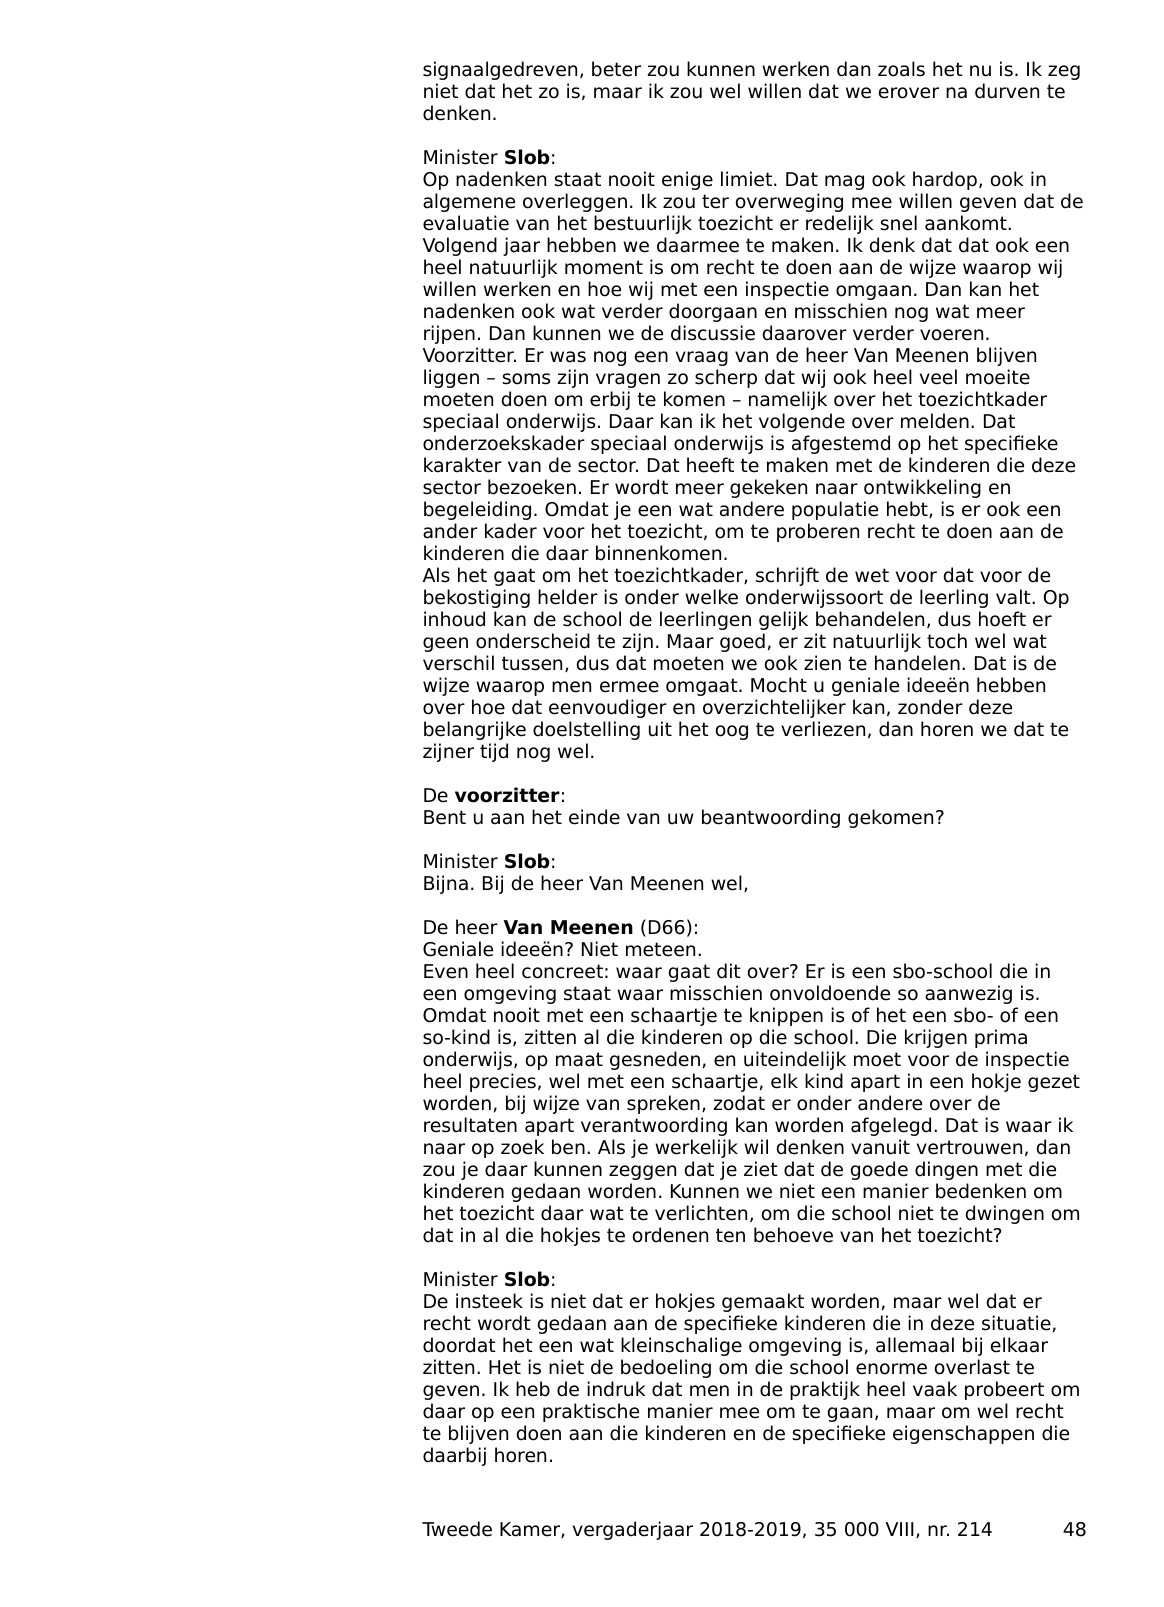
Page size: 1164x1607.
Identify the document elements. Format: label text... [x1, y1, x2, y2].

text Voorzitter. Er was nog een vraag van de heer Van Meenen blijven liggen – soms zijn vragen zo scherp dat wij ook heel veel moeite moeten doen om erbij te komen – namelijk over het toezichtkader speciaal onderwijs. Daar kan ik het volgende over melden. Dat onderzoekskader speciaal onderwijs is afgestemd op het specifieke karakter van de sector. Dat heeft te maken met de kinderen die deze sector bezoeken. Er wordt meer gekeken naar ontwikkeling en begeleiding. Omdat je een wat andere populatie hebt, is er ook een ander kader voor het toezicht, om te proberen recht te doen aan de kinderen die daar binnenkomen. [422, 345, 1087, 565]
text Minister Slob: [422, 147, 1087, 169]
text De voorzitter: [422, 785, 1087, 807]
text Op nadenken staat nooit enige limiet. Dat mag ook hardop, ook in algemene overleggen. Ik zou ter overweging mee willen geven dat de evaluatie van het bestuurlijk toezicht er redelijk snel aankomt. Volgend jaar hebben we daarmee te maken. Ik denk dat dat ook een heel natuurlijk moment is om recht te doen aan de wijze waarop wij willen werken en hoe wij met een inspectie omgaan. Dan kan het nadenken ook wat verder doorgaan en misschien nog wat meer rijpen. Dan kunnen we de discussie daarover verder voeren. [422, 169, 1087, 345]
text Minister Slob: [422, 1269, 1087, 1291]
text Als het gaat om het toezichtkader, schrijft de wet voor dat voor de bekostiging helder is onder welke onderwijssoort de leerling valt. Op inhoud kan de school de leerlingen gelijk behandelen, dus hoeft er geen onderscheid te zijn. Maar goed, er zit natuurlijk toch wel wat verschil tussen, dus dat moeten we ook zien te handelen. Dat is de wijze waarop men ermee omgaat. Mocht u geniale ideeën hebben over hoe dat eenvoudiger en overzichtelijker kan, zonder deze belangrijke doelstelling uit het oog te verliezen, dan horen we dat te zijner tijd nog wel. [422, 565, 1087, 763]
text Bijna. Bij de heer Van Meenen wel, [422, 873, 1087, 895]
text Geniale ideeën? Niet meteen. [422, 939, 1087, 961]
text signaalgedreven, beter zou kunnen werken dan zoals het nu is. Ik zeg niet dat het zo is, maar ik zou wel willen dat we erover na durven te denken. [422, 59, 1087, 125]
text De insteek is niet dat er hokjes gemaakt worden, maar wel dat er recht wordt gedaan aan de specifieke kinderen die in deze situatie, doordat het een wat kleinschalige omgeving is, allemaal bij elkaar zitten. Het is niet de bedoeling om die school enorme overlast te geven. Ik heb de indruk dat men in de praktijk heel vaak probeert om daar op een praktische manier mee om te gaan, maar om wel recht te blijven doen aan die kinderen en de specifieke eigenschappen die daarbij horen. [422, 1291, 1087, 1467]
text De heer Van Meenen (D66): [422, 917, 1087, 939]
text Even heel concreet: waar gaat dit over? Er is een sbo-school die in een omgeving staat waar misschien onvoldoende so aanwezig is. Omdat nooit met een schaartje te knippen is of het een sbo- of een so-kind is, zitten al die kinderen op die school. Die krijgen prima onderwijs, op maat gesneden, en uiteindelijk moet voor de inspectie heel precies, wel met een schaartje, elk kind apart in een hokje gezet worden, bij wijze van spreken, zodat er onder andere over de resultaten apart verantwoording kan worden afgelegd. Dat is waar ik naar op zoek ben. Als je werkelijk wil denken vanuit vertrouwen, dan zou je daar kunnen zeggen dat je ziet dat de goede dingen met die kinderen gedaan worden. Kunnen we niet een manier bedenken om het toezicht daar wat te verlichten, om die school niet te dwingen om dat in al die hokjes te ordenen ten behoeve van het toezicht? [422, 961, 1087, 1247]
text Bent u aan het einde van uw beantwoording gekomen? [422, 807, 1087, 829]
text Minister Slob: [422, 851, 1087, 873]
